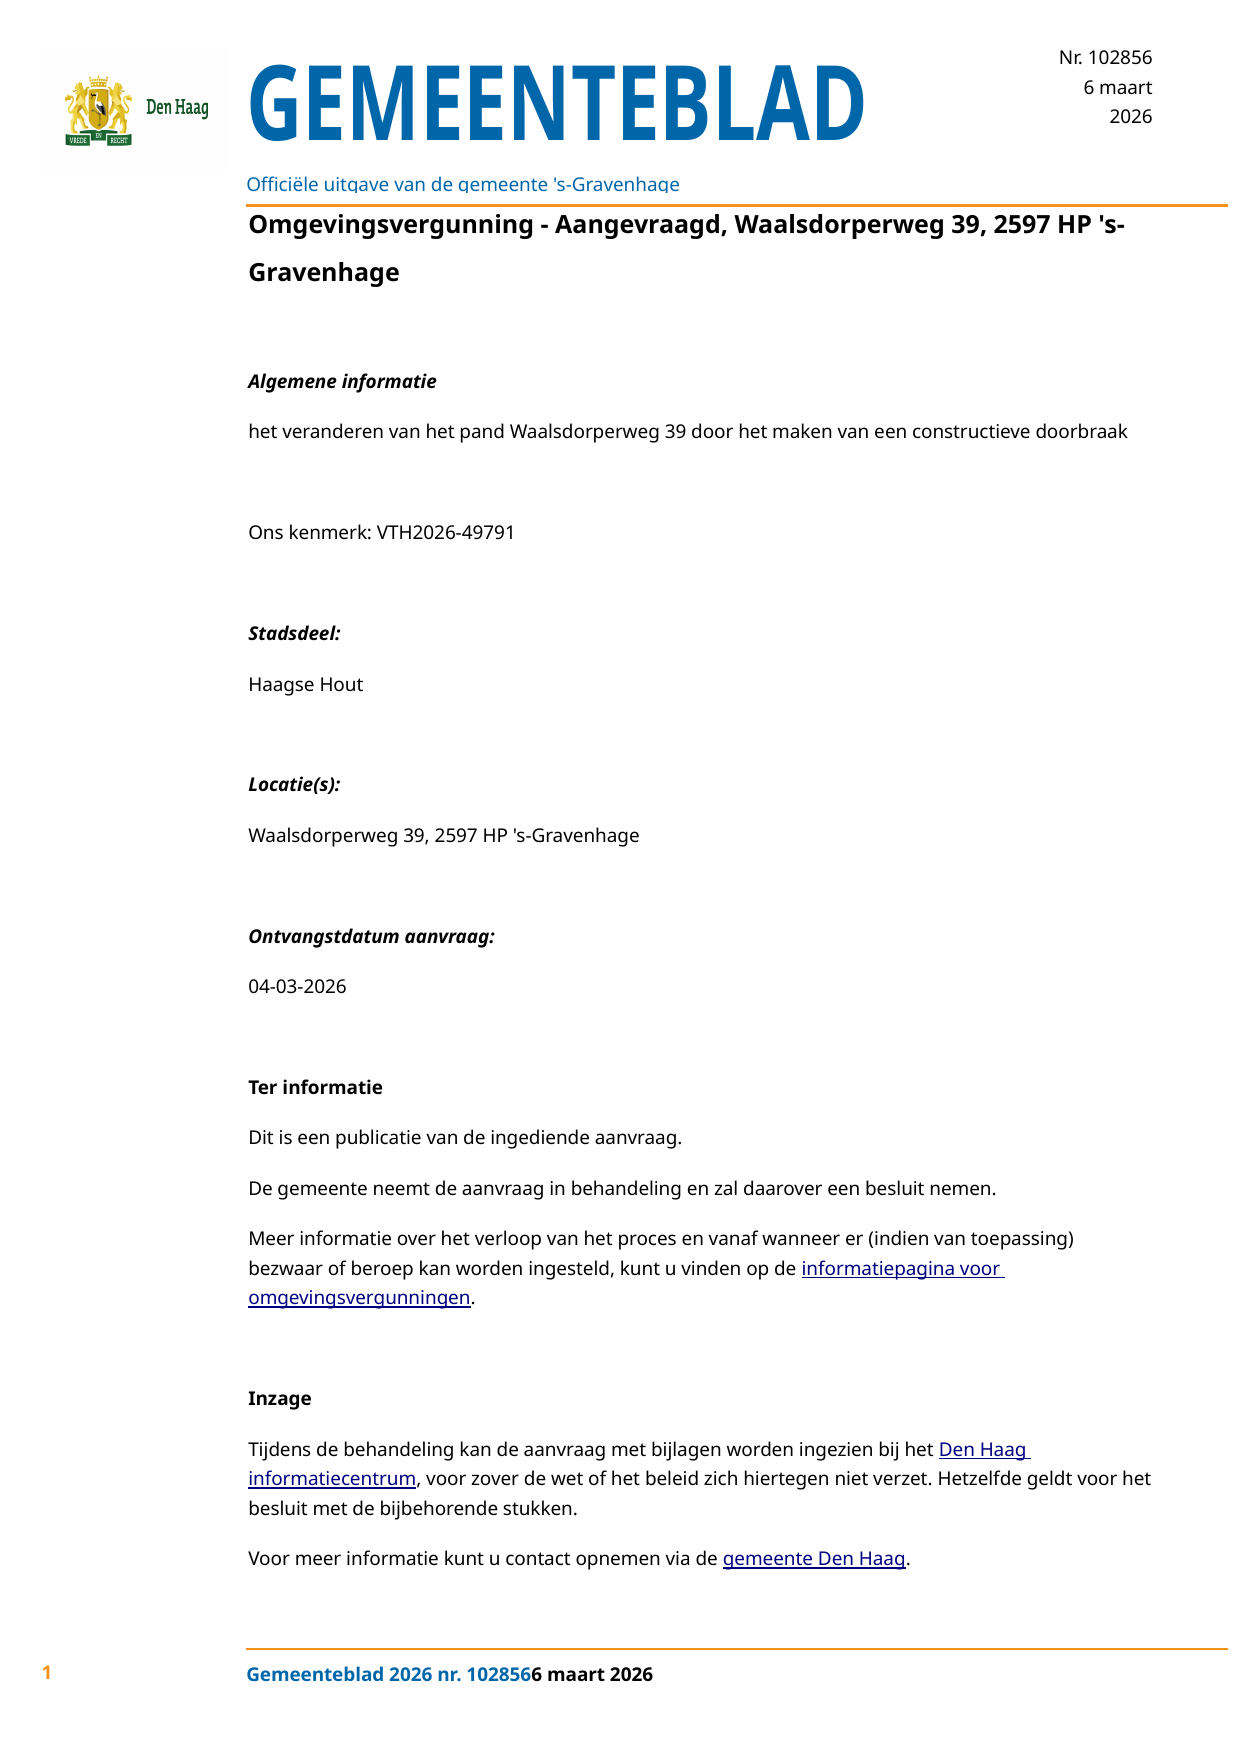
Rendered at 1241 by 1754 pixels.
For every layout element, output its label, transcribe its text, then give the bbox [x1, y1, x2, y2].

text De gemeente neemt de aanvraag in behandeling en zal daarover een besluit nemen. [248, 1175, 1152, 1201]
text Inzage [248, 1385, 1152, 1411]
text Haagse Hout [248, 671, 1152, 697]
text Ons kenmerk: VTH2026-49791 [248, 519, 1152, 545]
text Meer informatie over het verloop van het proces en vanaf wanneer er (indien van toepassing) bezwaar of beroep kan worden ingesteld, kunt u vinden op de informatiepagina voor omgevingsvergunningen. [248, 1225, 1152, 1310]
text Algemene informatie [248, 368, 1152, 394]
text Stadsdeel: [248, 620, 1152, 646]
text Ontvangstdatum aanvraag: [248, 923, 1152, 949]
text Omgevingsvergunning - Aangevraagd, Waalsdorperweg 39, 2597 HP 's-Gravenhage [248, 207, 1152, 288]
text Waalsdorperweg 39, 2597 HP 's-Gravenhage [248, 822, 1152, 848]
text Locatie(s): [248, 772, 1152, 797]
picture [41, 47, 231, 172]
text 04-03-2026 [248, 973, 1152, 999]
text Voor meer informatie kunt u contact opnemen via de gemeente Den Haag. [248, 1545, 1152, 1571]
text Dit is een publicatie van de ingediende aanvraag. [248, 1124, 1152, 1150]
text Tijdens de behandeling kan de aanvraag met bijlagen worden ingezien bij het Den Haag informatiecentrum, voor zover de wet of het beleid zich hiertegen niet verzet. Hetzelfde geldt voor het besluit met de bijbehorende stukken. [248, 1436, 1152, 1521]
text Ter informatie [248, 1074, 1152, 1100]
text het veranderen van het pand Waalsdorperweg 39 door het maken van een constructieve doorbraak [248, 419, 1152, 444]
